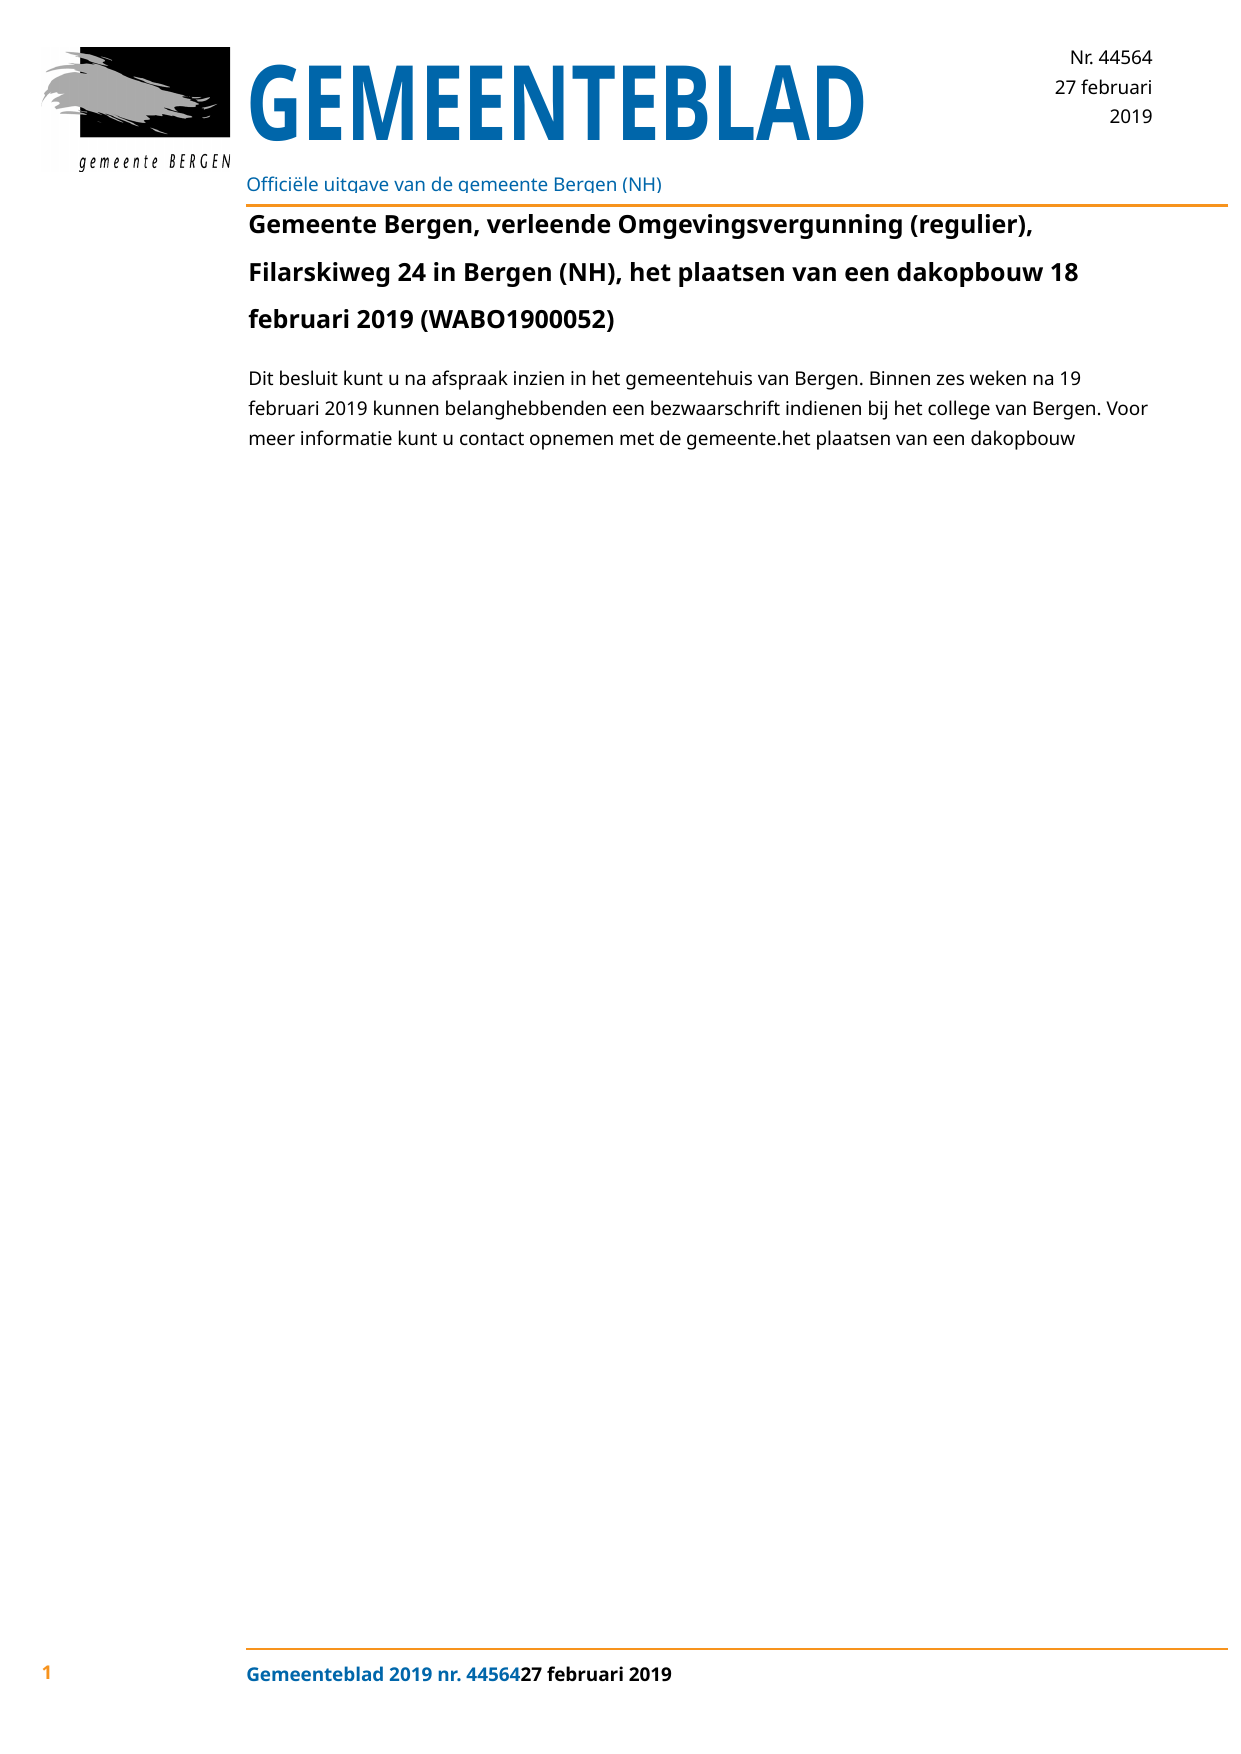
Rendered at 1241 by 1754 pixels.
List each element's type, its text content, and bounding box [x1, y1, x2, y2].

picture [41, 47, 231, 172]
text Gemeente Bergen, verleende Omgevingsvergunning (regulier), Filarskiweg 24 in Bergen (NH), het plaatsen van een dakopbouw 18 februari 2019 (WABO1900052) [248, 207, 1152, 336]
text Dit besluit kunt u na afspraak inzien in het gemeentehuis van Bergen. Binnen zes weken na 19 februari 2019 kunnen belanghebbenden een bezwaarschrift indienen bij het college van Bergen. Voor meer informatie kunt u contact opnemen met de gemeente.het plaatsen van een dakopbouw [248, 366, 1152, 450]
